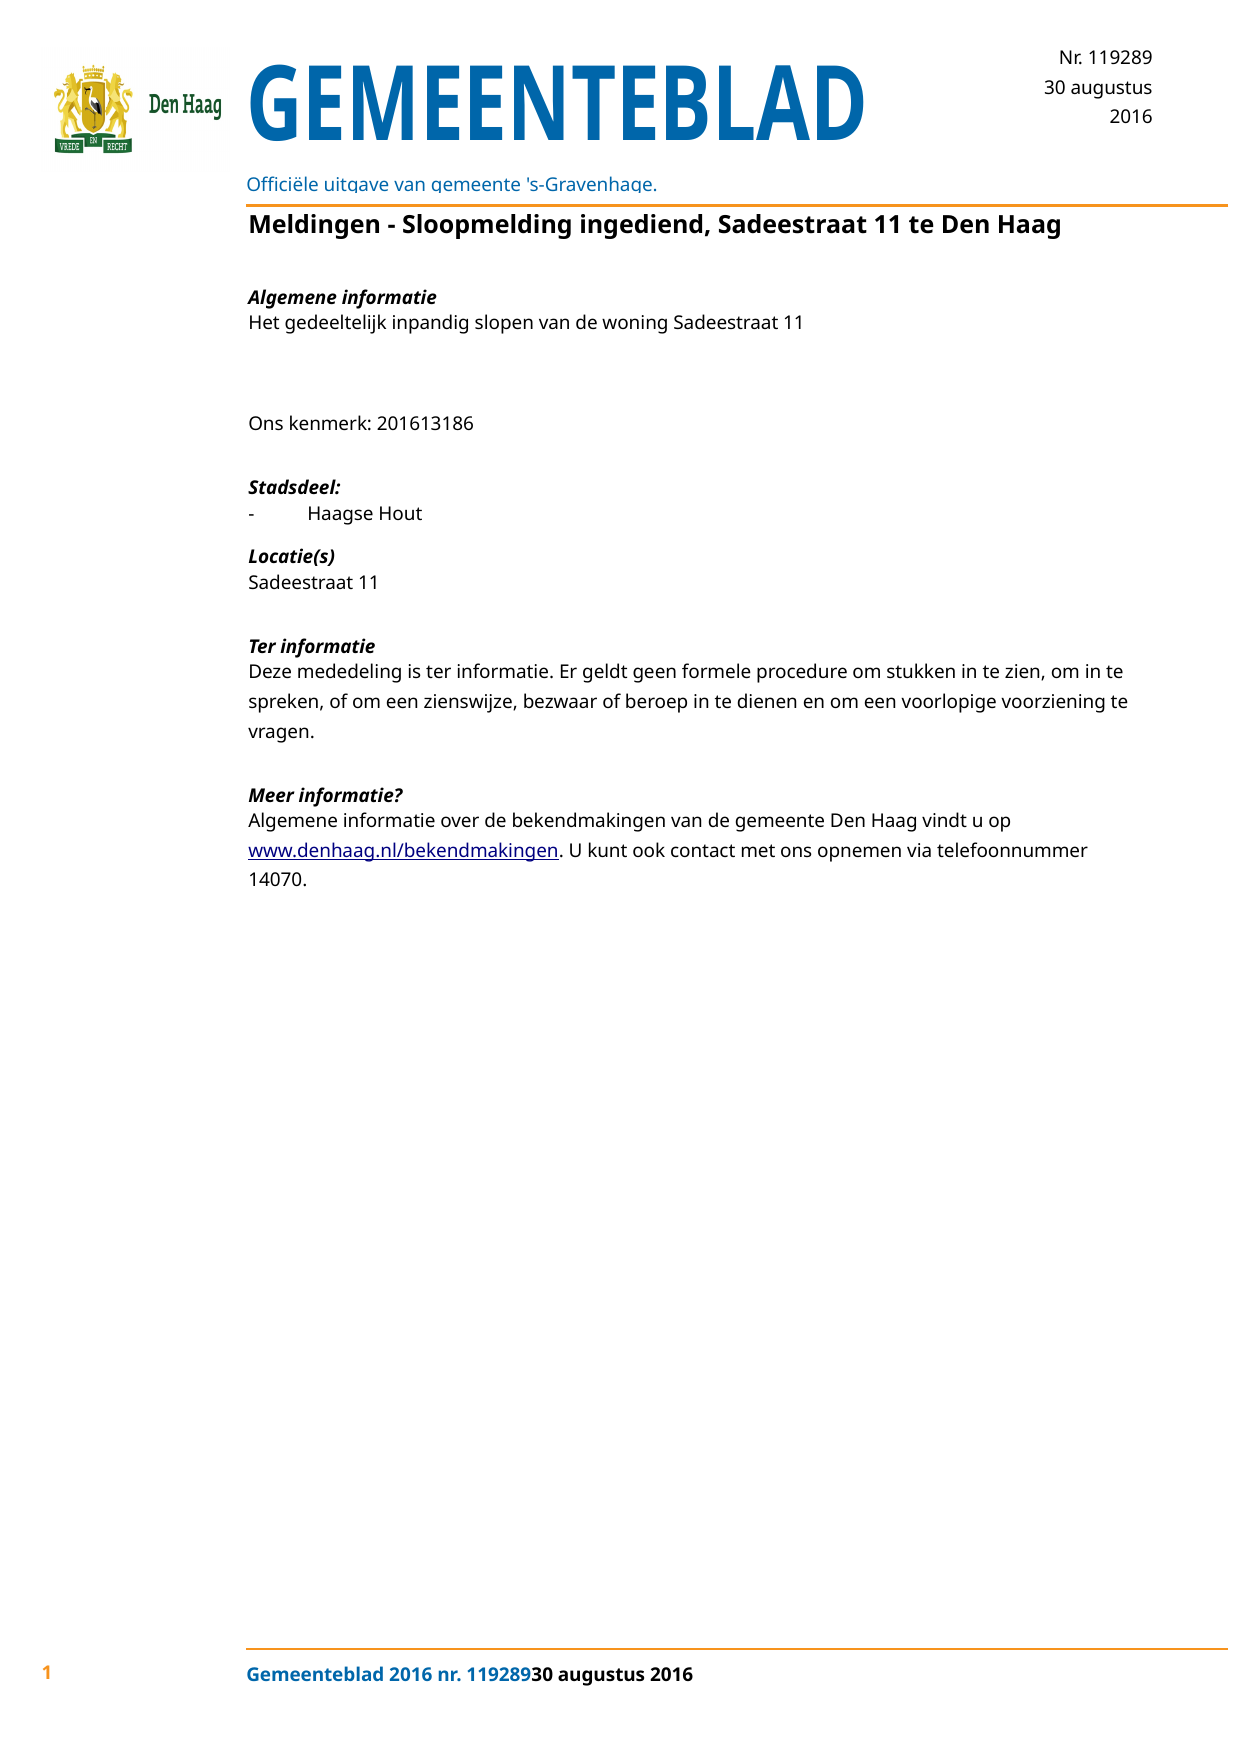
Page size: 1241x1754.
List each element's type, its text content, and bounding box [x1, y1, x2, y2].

text Locatie(s) [248, 543, 1152, 569]
text Ter informatie [248, 633, 1152, 659]
picture [41, 47, 231, 172]
text Deze mededeling is ter informatie. Er geldt geen formele procedure om stukken in te zien, om in te spreken, of om een zienswijze, bezwaar of beroep in te dienen en om een voorlopige voorziening te vragen. [248, 659, 1152, 743]
text Algemene informatie [248, 284, 1152, 309]
text Meer informatie? [248, 782, 1152, 807]
text Ons kenmerk: 201613186 [248, 410, 1152, 436]
text Het gedeeltelijk inpandig slopen van de woning Sadeestraat 11 [248, 309, 1152, 335]
text Meldingen - Sloopmelding ingediend, Sadeestraat 11 te Den Haag [248, 207, 1152, 241]
text Algemene informatie over de bekendmakingen van de gemeente Den Haag vindt u op www.denhaag.nl/bekendmakingen. U kunt ook contact met ons opnemen via telefoonnummer 14070. [248, 807, 1152, 892]
text Stadsdeel: [248, 474, 1152, 500]
list Haagse Hout [248, 500, 1152, 526]
text Sadeestraat 11 [248, 569, 1152, 595]
